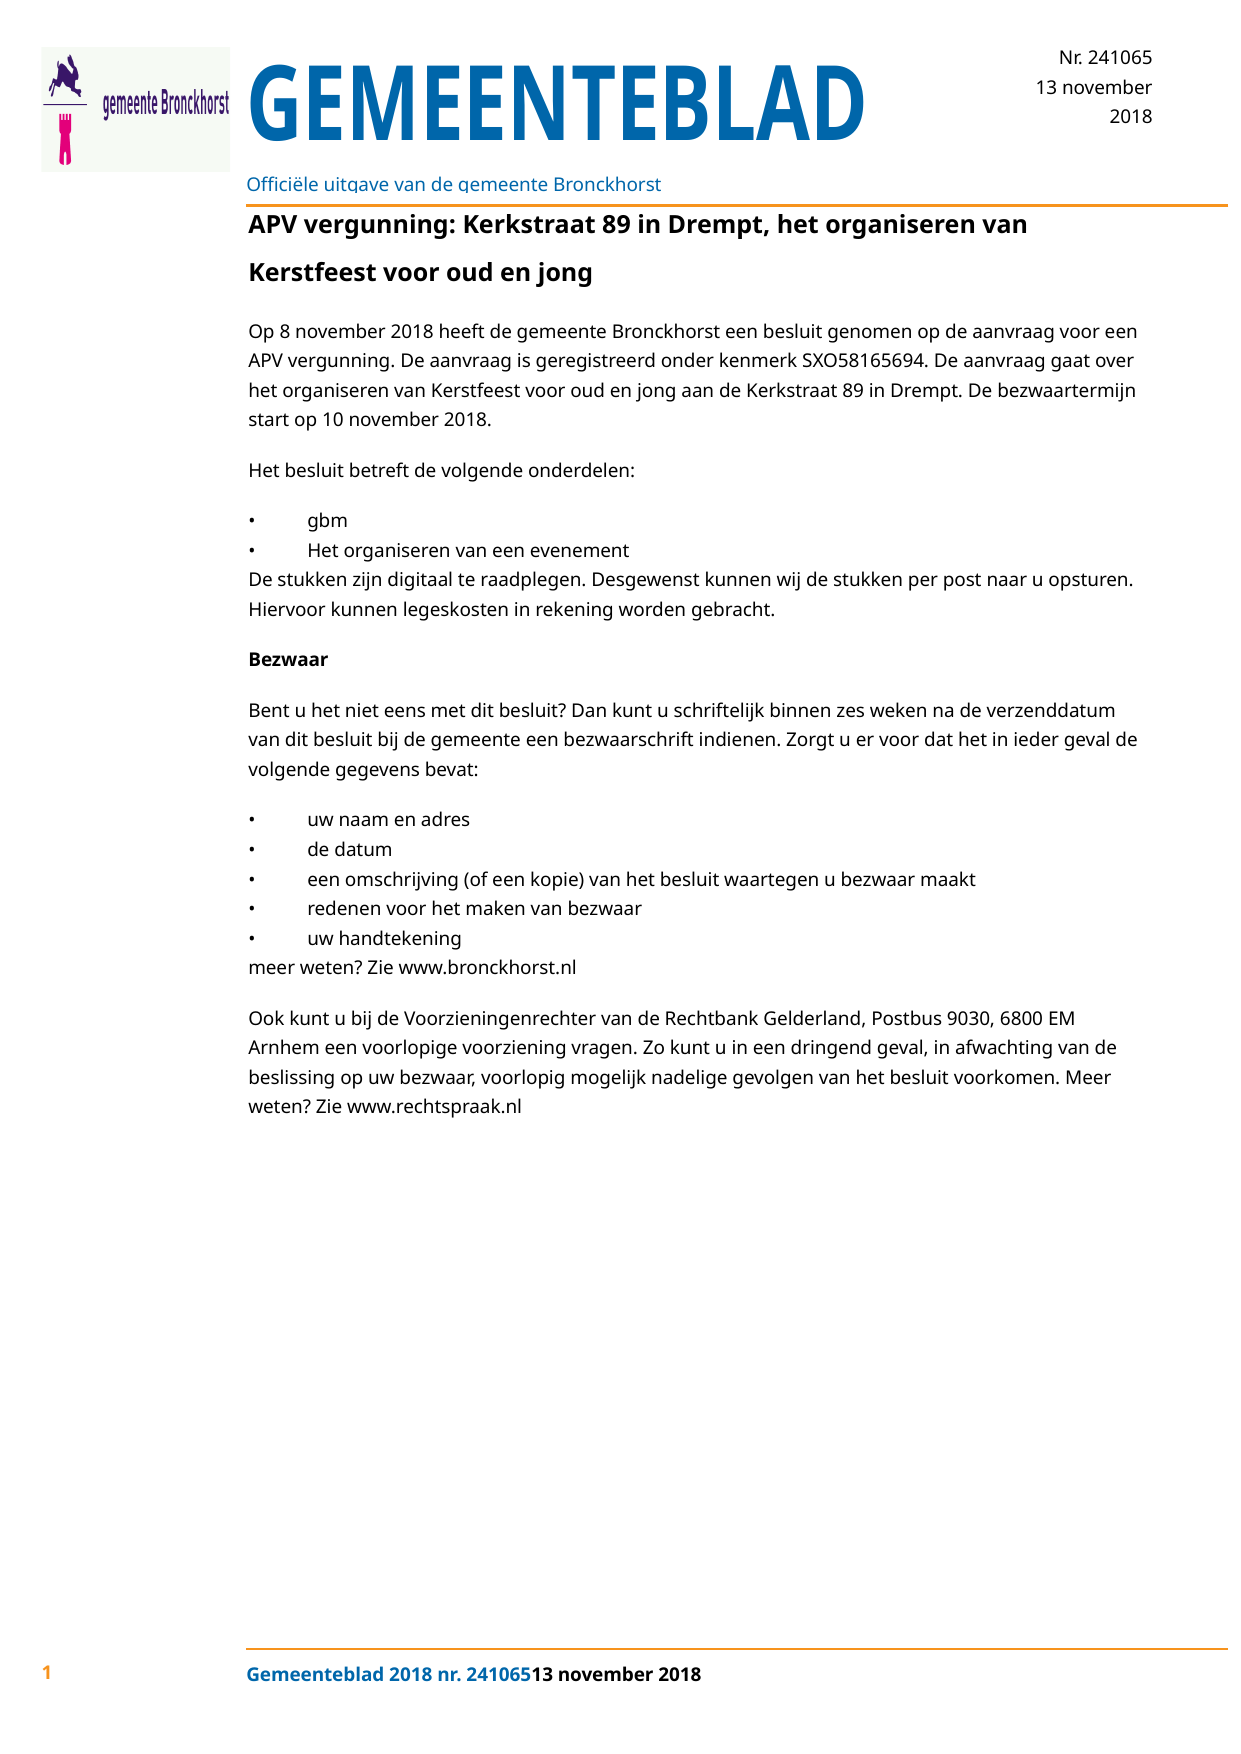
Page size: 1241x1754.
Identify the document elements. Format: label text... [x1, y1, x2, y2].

text Op 8 november 2018 heeft de gemeente Bronckhorst een besluit genomen op de aanvraag voor een APV vergunning. De aanvraag is geregistreerd onder kenmerk SXO58165694. De aanvraag gaat over het organiseren van Kerstfeest voor oud en jong aan de Kerkstraat 89 in Drempt. De bezwaartermijn start op 10 november 2018. [248, 318, 1152, 432]
list de datum [248, 836, 1152, 862]
text De stukken zijn digitaal te raadplegen. Desgewenst kunnen wij de stukken per post naar u opsturen. Hiervoor kunnen legeskosten in rekening worden gebracht. [248, 567, 1152, 622]
list gbm [248, 507, 1152, 533]
text Bent u het niet eens met dit besluit? Dan kunt u schriftelijk binnen zes weken na de verzenddatum van dit besluit bij de gemeente een bezwaarschrift indienen. Zorgt u er voor dat het in ieder geval de volgende gegevens bevat: [248, 697, 1152, 782]
picture [41, 47, 231, 172]
list uw naam en adres [248, 807, 1152, 832]
list uw handtekening [248, 925, 1152, 951]
list redenen voor het maken van bezwaar [248, 895, 1152, 921]
list een omschrijving (of een kopie) van het besluit waartegen u bezwaar maakt [248, 866, 1152, 892]
text Het besluit betreft de volgende onderdelen: [248, 457, 1152, 483]
text APV vergunning: Kerkstraat 89 in Drempt, het organiseren van Kerstfeest voor oud en jong [248, 207, 1152, 288]
text Ook kunt u bij de Voorzieningenrechter van de Rechtbank Gelderland, Postbus 9030, 6800 EM Arnhem een voorlopige voorziening vragen. Zo kunt u in een dringend geval, in afwachting van de beslissing op uw bezwaar, voorlopig mogelijk nadelige gevolgen van het besluit voorkomen. Meer weten? Zie www.rechtspraak.nl [248, 1005, 1152, 1119]
text Bezwaar [248, 647, 1152, 672]
list Het organiseren van een evenement [248, 537, 1152, 563]
text meer weten? Zie www.bronckhorst.nl [248, 954, 1152, 980]
